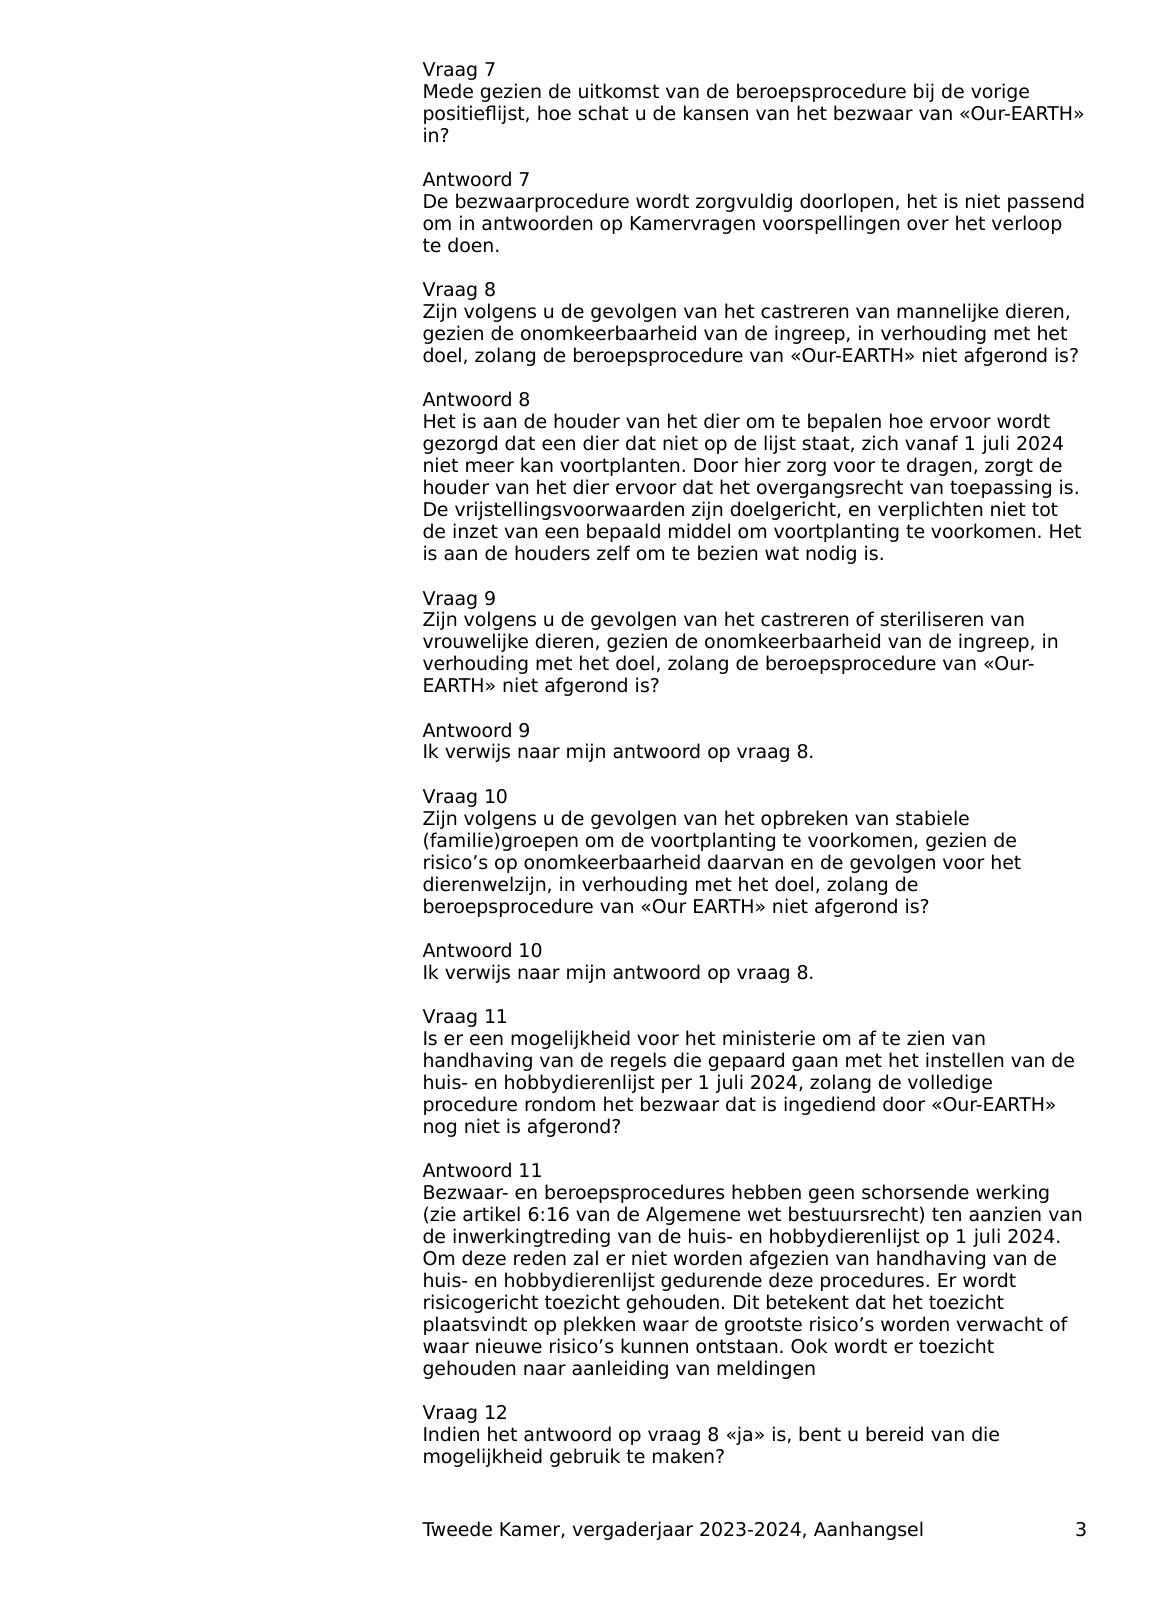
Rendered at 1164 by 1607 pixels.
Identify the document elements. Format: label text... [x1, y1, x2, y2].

text Antwoord 9 [422, 719, 1087, 741]
text Antwoord 10 [422, 940, 1087, 962]
text Zijn volgens u de gevolgen van het opbreken van stabiele (familie)groepen om de voortplanting te voorkomen, gezien de risico’s op onomkeerbaarheid daarvan en de gevolgen voor het dierenwelzijn, in verhouding met het doel, zolang de beroepsprocedure van «Our EARTH» niet afgerond is? [422, 808, 1087, 917]
text Zijn volgens u de gevolgen van het castreren of steriliseren van vrouwelijke dieren, gezien de onomkeerbaarheid van de ingreep, in verhouding met het doel, zolang de beroepsprocedure van «Our-EARTH» niet afgerond is? [422, 609, 1087, 697]
text Het is aan de houder van het dier om te bepalen hoe ervoor wordt gezorgd dat een dier dat niet op de lijst staat, zich vanaf 1 juli 2024 niet meer kan voortplanten. Door hier zorg voor te dragen, zorgt de houder van het dier ervoor dat het overgangsrecht van toepassing is. De vrijstellingsvoorwaarden zijn doelgericht, en verplichten niet tot de inzet van een bepaald middel om voortplanting te voorkomen. Het is aan de houders zelf om te bezien wat nodig is. [422, 411, 1087, 565]
text Vraag 11 [422, 1006, 1087, 1028]
text Mede gezien de uitkomst van de beroepsprocedure bij de vorige positieflijst, hoe schat u de kansen van het bezwaar van «Our-EARTH» in? [422, 81, 1087, 147]
text Vraag 8 [422, 279, 1087, 301]
text Zijn volgens u de gevolgen van het castreren van mannelijke dieren, gezien de onomkeerbaarheid van de ingreep, in verhouding met het doel, zolang de beroepsprocedure van «Our-EARTH» niet afgerond is? [422, 301, 1087, 367]
text Bezwaar- en beroepsprocedures hebben geen schorsende werking (zie artikel 6:16 van de Algemene wet bestuursrecht) ten aanzien van de inwerkingtreding van de huis- en hobbydierenlijst op 1 juli 2024. Om deze reden zal er niet worden afgezien van handhaving van de huis- en hobbydierenlijst gedurende deze procedures. Er wordt risicogericht toezicht gehouden. Dit betekent dat het toezicht plaatsvindt op plekken waar de grootste risico’s worden verwacht of waar nieuwe risico’s kunnen ontstaan. Ook wordt er toezicht gehouden naar aanleiding van meldingen [422, 1182, 1087, 1380]
text Antwoord 8 [422, 389, 1087, 411]
text Ik verwijs naar mijn antwoord op vraag 8. [422, 962, 1087, 984]
text Vraag 7 [422, 59, 1087, 81]
text Antwoord 11 [422, 1160, 1087, 1182]
text De bezwaarprocedure wordt zorgvuldig doorlopen, het is niet passend om in antwoorden op Kamervragen voorspellingen over het verloop te doen. [422, 191, 1087, 257]
text Vraag 10 [422, 786, 1087, 808]
text Vraag 9 [422, 587, 1087, 609]
text Is er een mogelijkheid voor het ministerie om af te zien van handhaving van de regels die gepaard gaan met het instellen van de huis- en hobbydierenlijst per 1 juli 2024, zolang de volledige procedure rondom het bezwaar dat is ingediend door «Our-EARTH» nog niet is afgerond? [422, 1028, 1087, 1138]
text Indien het antwoord op vraag 8 «ja» is, bent u bereid van die mogelijkheid gebruik te maken? [422, 1424, 1087, 1468]
text Vraag 12 [422, 1402, 1087, 1424]
text Antwoord 7 [422, 169, 1087, 191]
text Ik verwijs naar mijn antwoord op vraag 8. [422, 741, 1087, 763]
